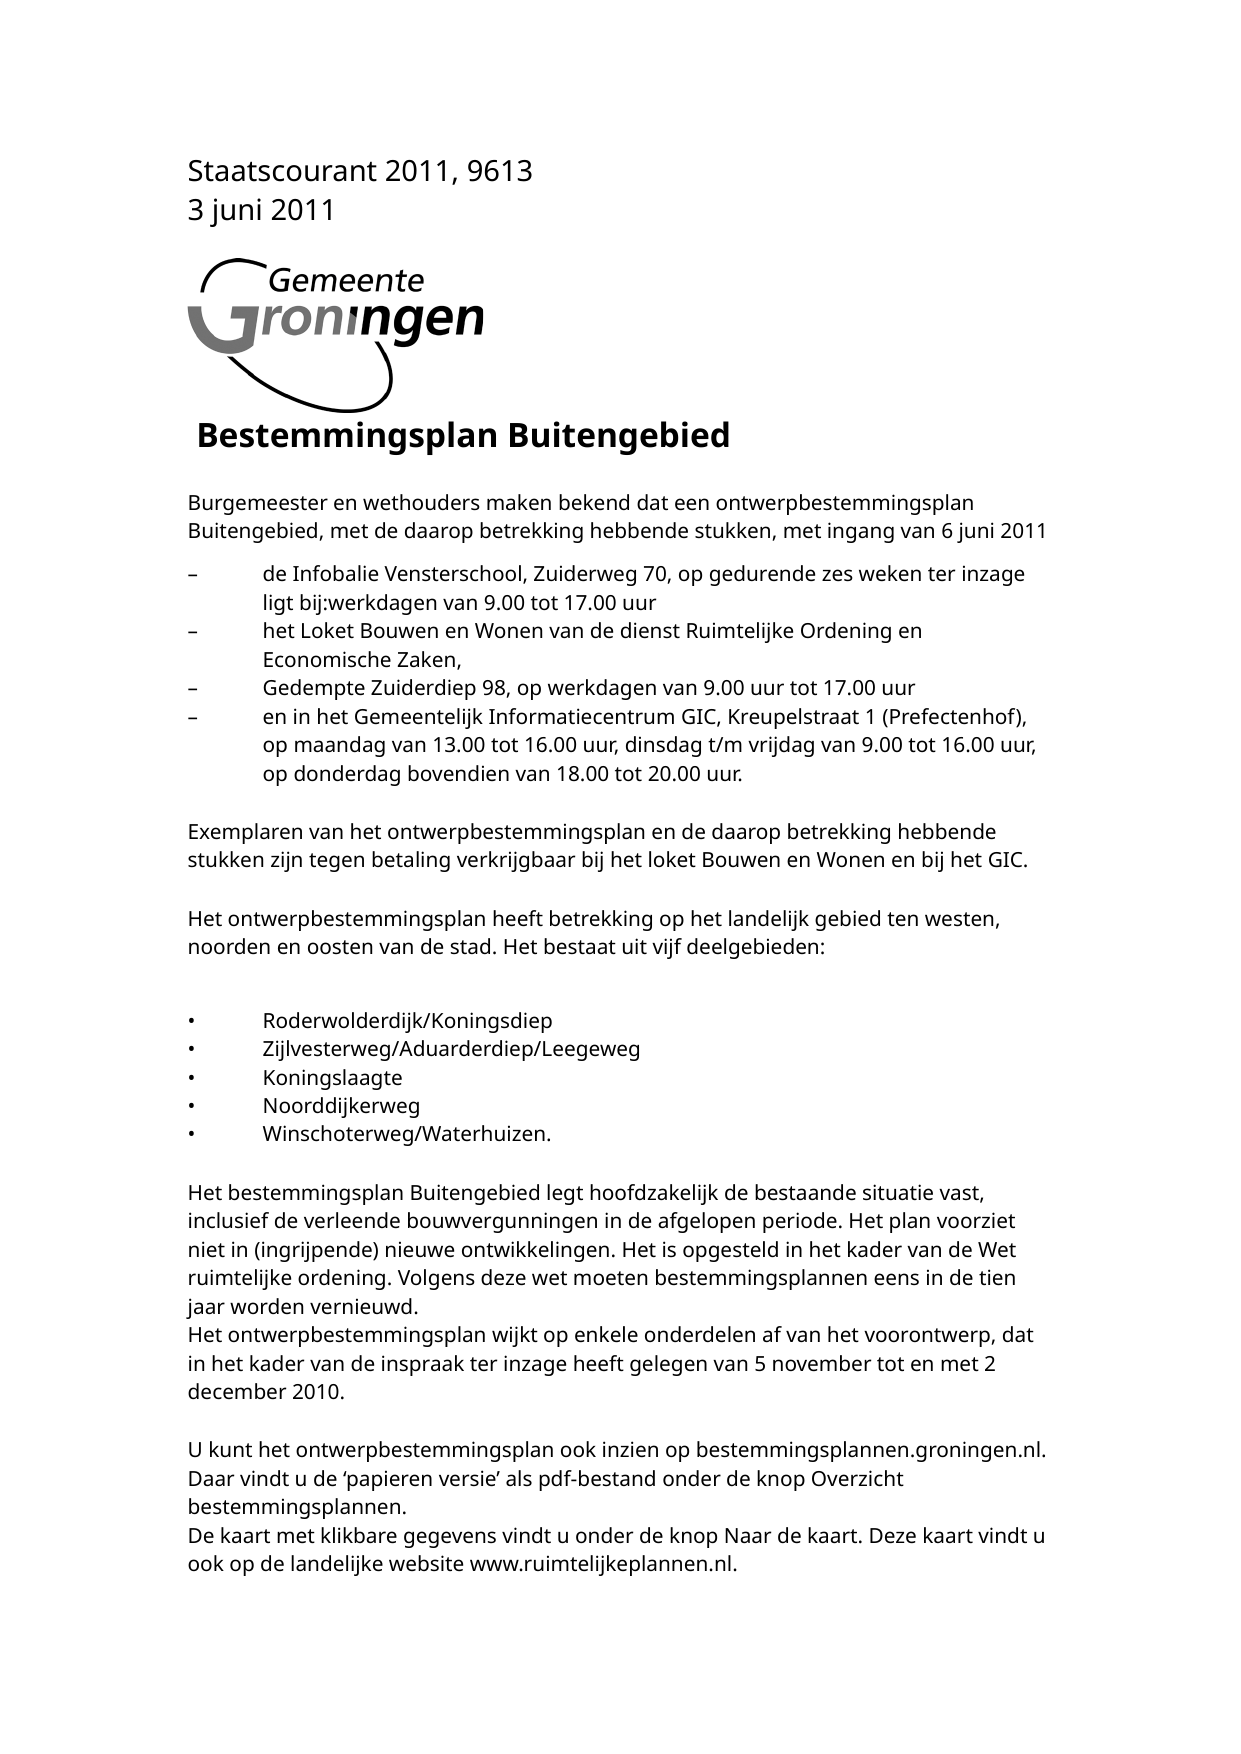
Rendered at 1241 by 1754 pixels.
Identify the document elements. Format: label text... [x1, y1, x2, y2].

list Winschoterweg/Waterhuizen. [187, 1119, 1053, 1148]
list de Infobalie Vensterschool, Zuiderweg 70, op gedurende zes weken ter inzage ligt bij:werkdagen van 9.00 tot 17.00 uur [187, 559, 1053, 616]
list het Loket Bouwen en Wonen van de dienst Ruimtelijke Ordening en Economische Zaken, [187, 616, 1053, 673]
text Het ontwerpbestemmingsplan wijkt op enkele onderdelen af van het voorontwerp, dat in het kader van de inspraak ter inzage heeft gelegen van 5 november tot en met 2 december 2010. [187, 1320, 1053, 1406]
text Daar vindt u de ‘papieren versie’ als pdf-bestand onder de knop Overzicht bestemmingsplannen. [187, 1464, 1053, 1521]
subtitle Bestemmingsplan Buitengebied [187, 271, 1053, 458]
list en in het Gemeentelijk Informatiecentrum GIC, Kreupelstraat 1 (Prefectenhof), op maandag van 13.00 tot 16.00 uur, dinsdag t/m vrijdag van 9.00 tot 16.00 uur, op donderdag bovendien van 18.00 tot 20.00 uur. [187, 702, 1053, 787]
text Staatscourant 2011, 9613 [187, 150, 1053, 190]
list Zijlvesterweg/Aduarderdiep/Leegeweg [187, 1034, 1053, 1063]
text Het bestemmingsplan Buitengebied legt hoofdzakelijk de bestaande situatie vast, inclusief de verleende bouwvergunningen in de afgelopen periode. Het plan voorziet niet in (ingrijpende) nieuwe ontwikkelingen. Het is opgesteld in het kader van de Wet ruimtelijke ordening. Volgens deze wet moeten bestemmingsplannen eens in de tien jaar worden vernieuwd. [187, 1178, 1053, 1320]
text De kaart met klikbare gegevens vindt u onder de knop Naar de kaart. Deze kaart vindt u ook op de landelijke website www.ruimtelijkeplannen.nl. [187, 1521, 1053, 1578]
text Exemplaren van het ontwerpbestemmingsplan en de daarop betrekking hebbende stukken zijn tegen betaling verkrijgbaar bij het loket Bouwen en Wonen en bij het GIC. [187, 817, 1053, 874]
text 3 juni 2011 [187, 190, 1053, 229]
list Noorddijkerweg [187, 1091, 1053, 1119]
list Koningslaagte [187, 1063, 1053, 1091]
list Roderwolderdijk/Koningsdiep [187, 1006, 1053, 1034]
text U kunt het ontwerpbestemmingsplan ook inzien op bestemmingsplannen.groningen.nl. [187, 1436, 1053, 1464]
text Het ontwerpbestemmingsplan heeft betrekking op het landelijk gebied ten westen, noorden en oosten van de stad. Het bestaat uit vijf deelgebieden: [187, 904, 1053, 961]
text Burgemeester en wethouders maken bekend dat een ontwerpbestemmingsplan Buitengebied, met de daarop betrekking hebbende stukken, met ingang van 6 juni 2011 [187, 488, 1053, 544]
list Gedempte Zuiderdiep 98, op werkdagen van 9.00 uur tot 17.00 uur [187, 673, 1053, 702]
picture [187, 258, 484, 413]
